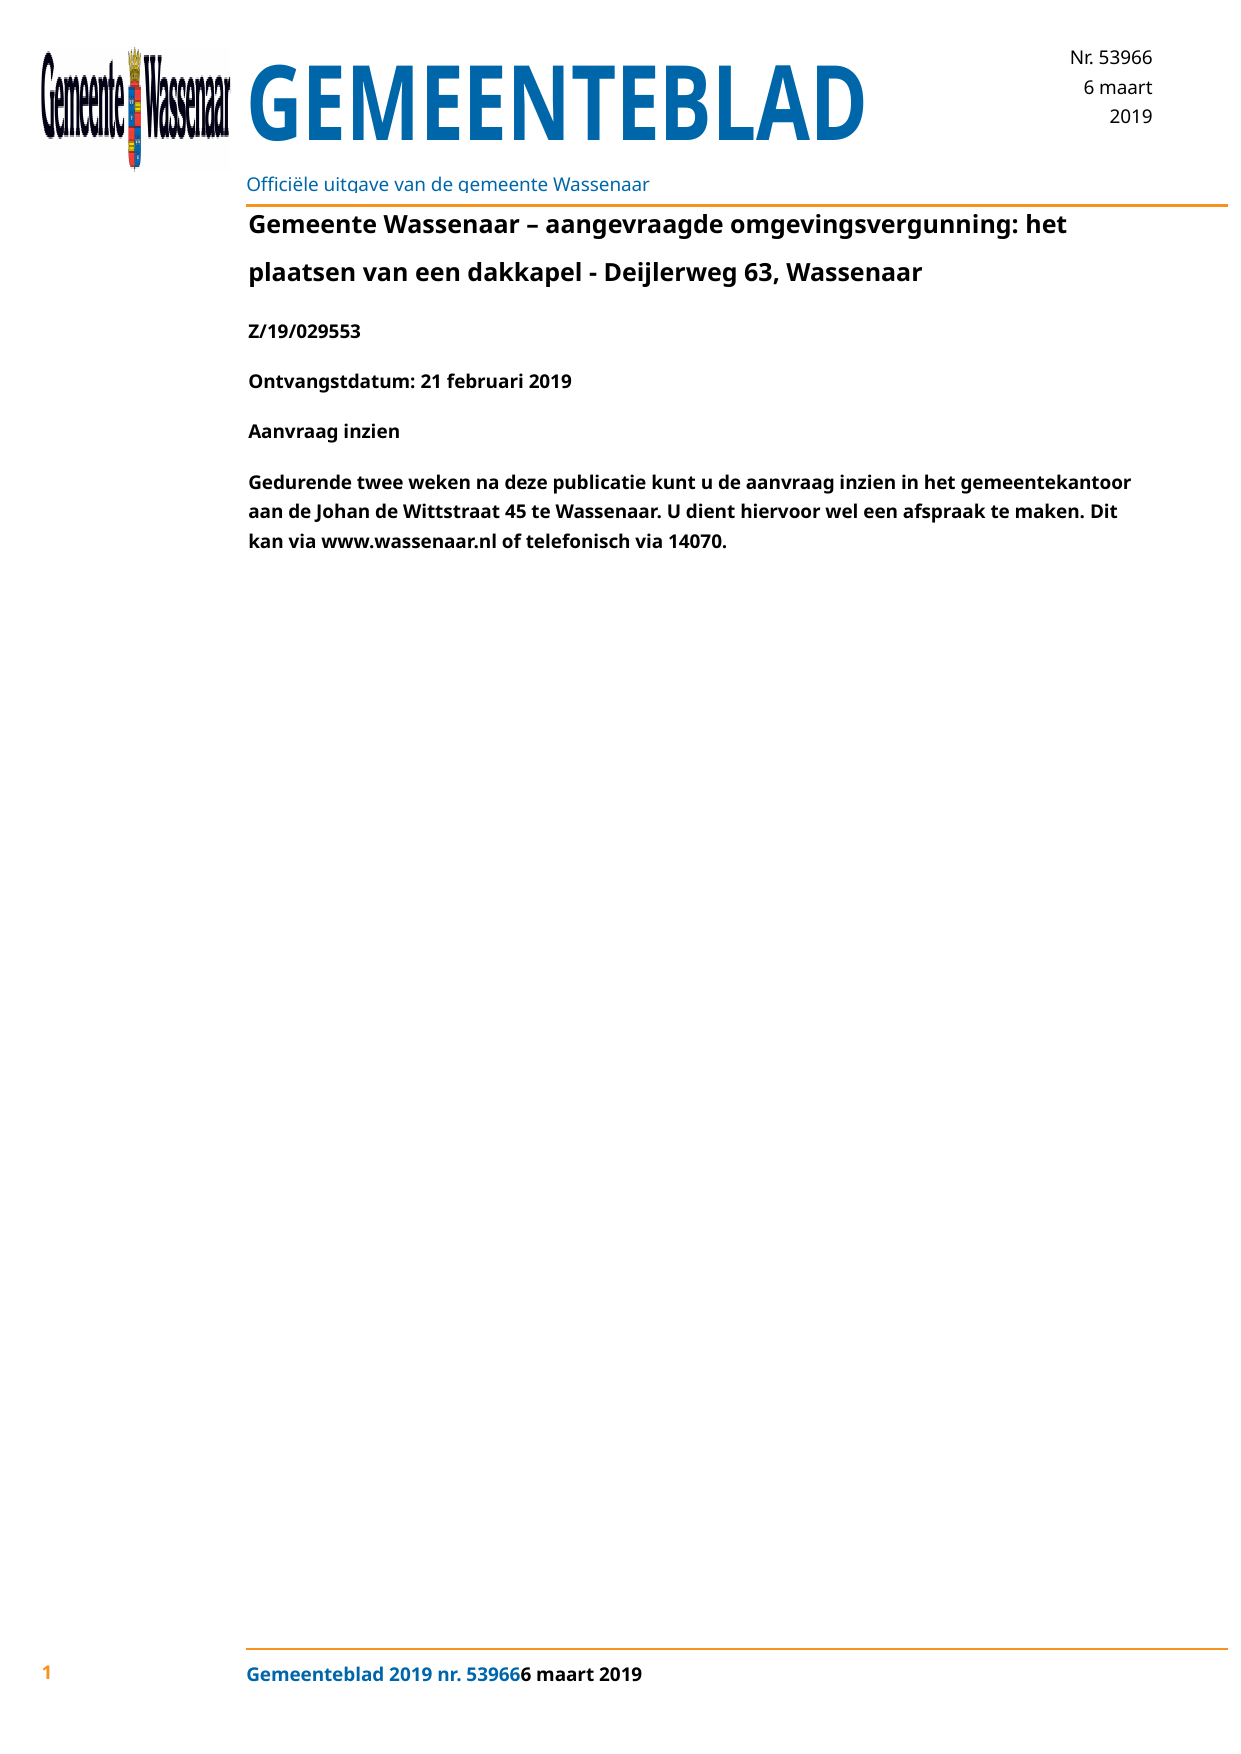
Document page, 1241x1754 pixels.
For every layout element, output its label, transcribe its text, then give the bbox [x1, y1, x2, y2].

picture [41, 47, 231, 172]
text Gemeente Wassenaar – aangevraagde omgevingsvergunning: het plaatsen van een dakkapel - Deijlerweg 63, Wassenaar [248, 207, 1152, 288]
text Gedurende twee weken na deze publicatie kunt u de aanvraag inzien in het gemeentekantoor aan de Johan de Wittstraat 45 te Wassenaar. U dient hiervoor wel een afspraak te maken. Dit kan via www.wassenaar.nl of telefonisch via 14070. [248, 469, 1152, 554]
text Aanvraag inzien [248, 419, 1152, 444]
text Z/19/029553 [248, 318, 1152, 344]
text Ontvangstdatum: 21 februari 2019 [248, 368, 1152, 394]
